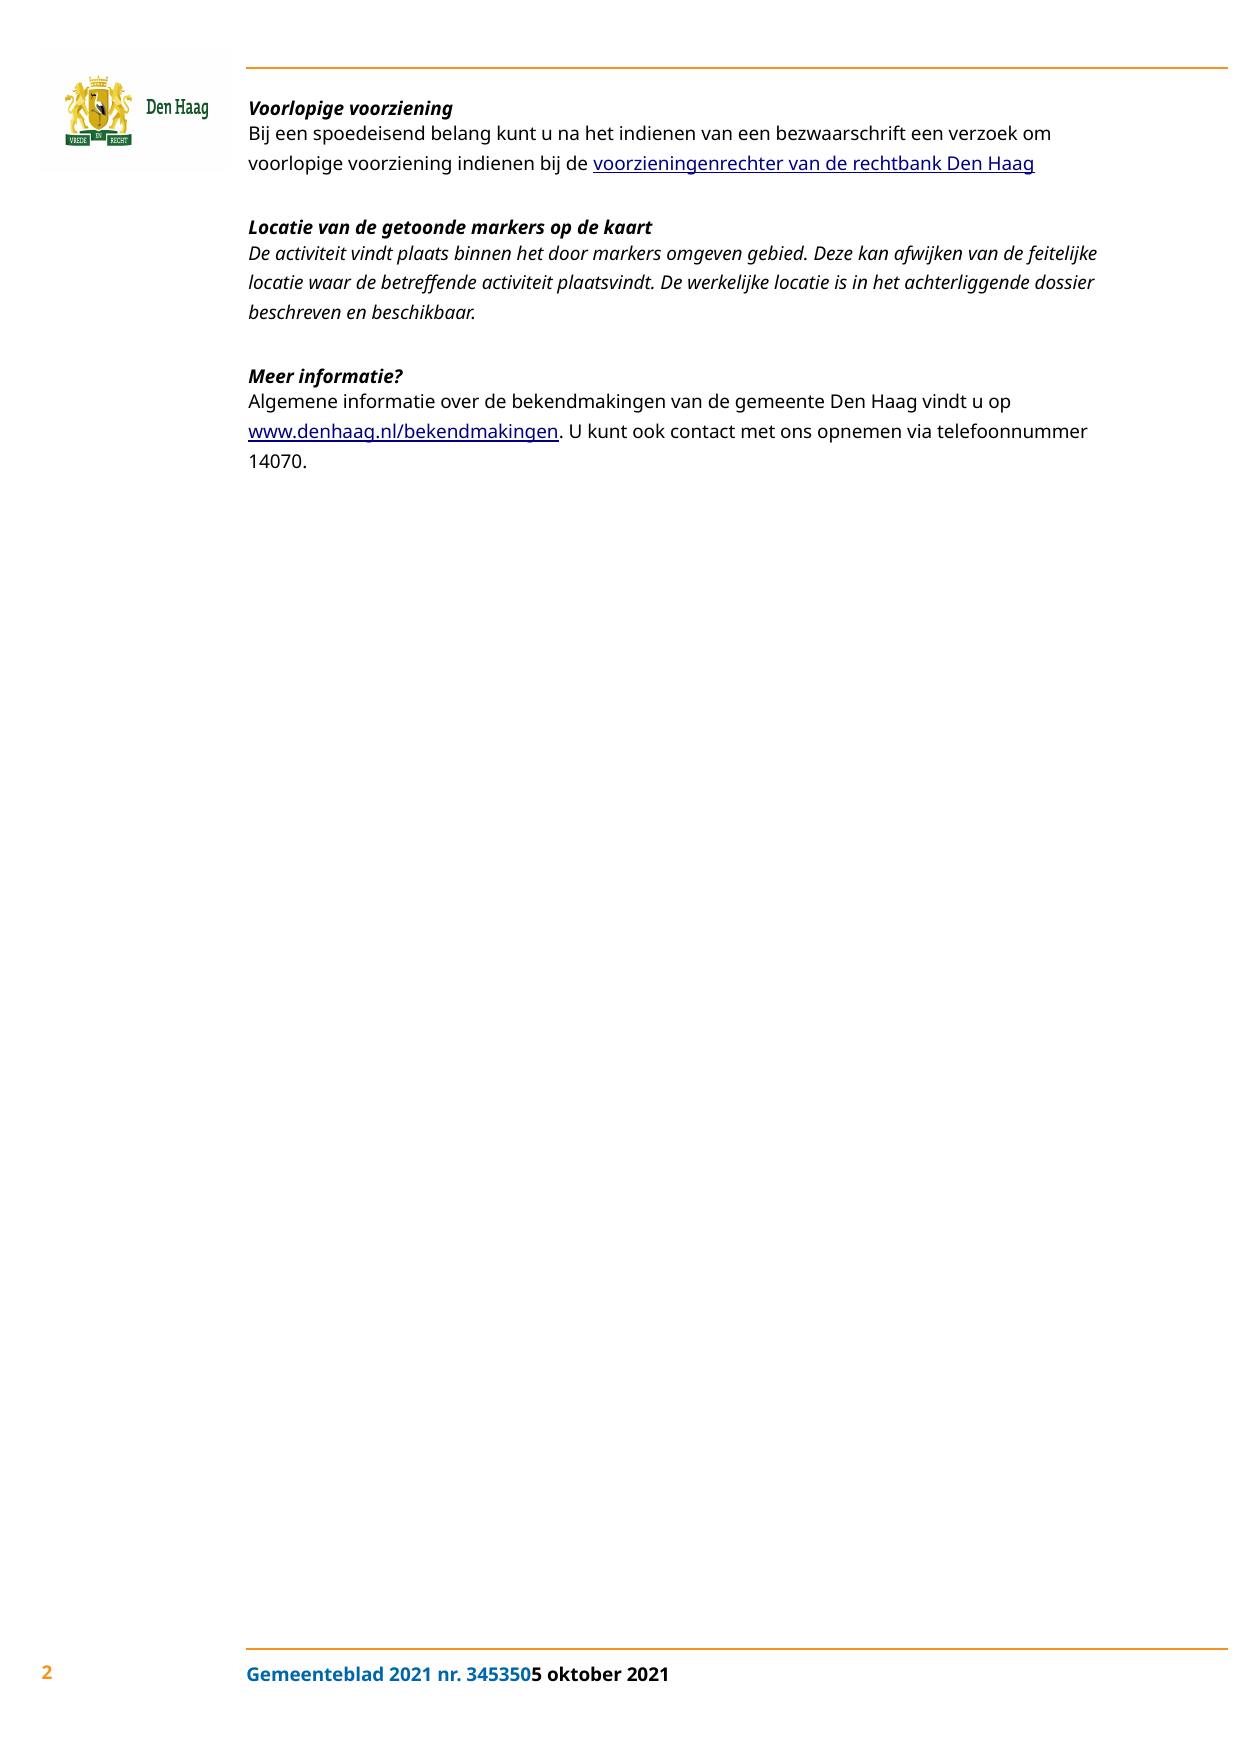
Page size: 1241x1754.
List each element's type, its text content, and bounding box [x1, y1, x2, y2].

text De activiteit vindt plaats binnen het door markers omgeven gebied. Deze kan afwijken van de feitelijke locatie waar de betreffende activiteit plaatsvindt. De werkelijke locatie is in het achterliggende dossier beschreven en beschikbaar. [248, 240, 1152, 325]
text Bij een spoedeisend belang kunt u na het indienen van een bezwaarschrift een verzoek om voorlopige voorziening indienen bij de voorzieningenrechter van de rechtbank Den Haag [248, 121, 1152, 176]
text Voorlopige voorziening [248, 95, 1152, 121]
picture [41, 47, 231, 172]
text Algemene informatie over de bekendmakingen van de gemeente Den Haag vindt u op www.denhaag.nl/bekendmakingen. U kunt ook contact met ons opnemen via telefoonnummer 14070. [248, 389, 1152, 473]
text Locatie van de getoonde markers op de kaart [248, 214, 1152, 240]
text Meer informatie? [248, 363, 1152, 389]
